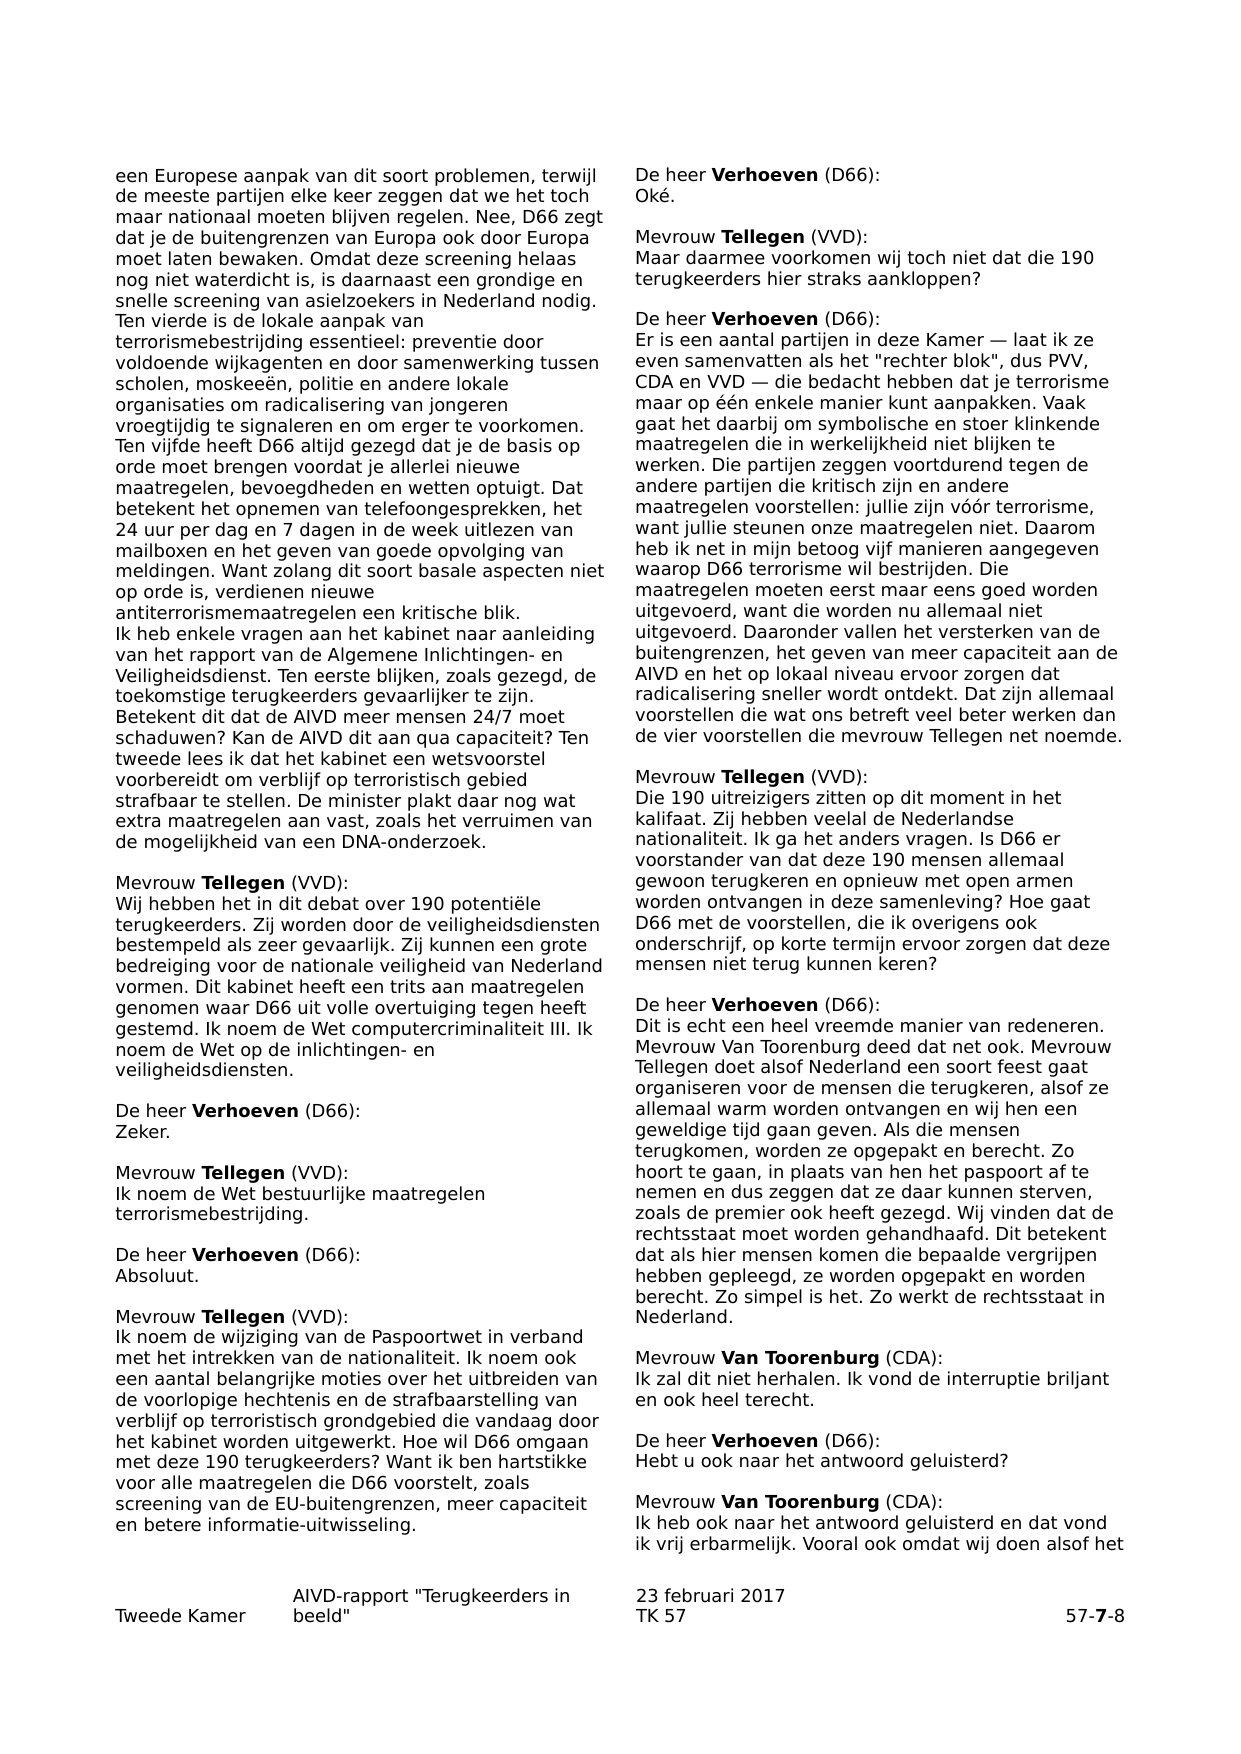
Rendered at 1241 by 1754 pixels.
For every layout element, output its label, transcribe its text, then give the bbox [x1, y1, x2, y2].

text De heer Verhoeven (D66): [635, 1431, 1125, 1451]
text Mevrouw Tellegen (VVD): [115, 873, 605, 893]
text Absoluut. [115, 1266, 605, 1287]
text Er is een aantal partijen in deze Kamer — laat ik ze even samenvatten als het "rechter blok", dus PVV, CDA en VVD — die bedacht hebben dat je terrorisme maar op één enkele manier kunt aanpakken. Vaak gaat het daarbij om symbolische en stoer klinkende maatregelen die in werkelijkheid niet blijken te werken. Die partijen zeggen voortdurend tegen de andere partijen die kritisch zijn en andere maatregelen voorstellen: jullie zijn vóór terrorisme, want jullie steunen onze maatregelen niet. Daarom heb ik net in mijn betoog vijf manieren aangegeven waarop D66 terrorisme wil bestrijden. Die maatregelen moeten eerst maar eens goed worden uitgevoerd, want die worden nu allemaal niet uitgevoerd. Daaronder vallen het versterken van de buitengrenzen, het geven van meer capaciteit aan de AIVD en het op lokaal niveau ervoor zorgen dat radicalisering sneller wordt ontdekt. Dat zijn allemaal voorstellen die wat ons betreft veel beter werken dan de vier voorstellen die mevrouw Tellegen net noemde. [635, 330, 1125, 747]
text Mevrouw Van Toorenburg (CDA): [635, 1348, 1125, 1369]
text Mevrouw Tellegen (VVD): [635, 227, 1125, 248]
text Ik heb enkele vragen aan het kabinet naar aanleiding van het rapport van de Algemene Inlichtingen- en Veiligheidsdienst. Ten eerste blijken, zoals gezegd, de toekomstige terugkeerders gevaarlijker te zijn. Betekent dit dat de AIVD meer mensen 24/7 moet schaduwen? Kan de AIVD dit aan qua capaciteit? Ten tweede lees ik dat het kabinet een wetsvoorstel voorbereidt om verblijf op terroristisch gebied strafbaar te stellen. De minister plakt daar nog wat extra maatregelen aan vast, zoals het verruimen van de mogelijkheid van een DNA-onderzoek. [115, 624, 605, 853]
text De heer Verhoeven (D66): [635, 165, 1125, 186]
text Ten vijfde heeft D66 altijd gezegd dat je de basis op orde moet brengen voordat je allerlei nieuwe maatregelen, bevoegdheden en wetten optuigt. Dat betekent het opnemen van telefoongesprekken, het 24 uur per dag en 7 dagen in de week uitlezen van mailboxen en het geven van goede opvolging van meldingen. Want zolang dit soort basale aspecten niet op orde is, verdienen nieuwe antiterrorismemaatregelen een kritische blik. [115, 436, 605, 624]
text De heer Verhoeven (D66): [635, 309, 1125, 330]
text Ik noem de Wet bestuurlijke maatregelen terrorismebestrijding. [115, 1183, 605, 1225]
text Mevrouw Van Toorenburg (CDA): [635, 1492, 1125, 1513]
text Ik noem de wijziging van de Paspoortwet in verband met het intrekken van de nationaliteit. Ik noem ook een aantal belangrijke moties over het uitbreiden van de voorlopige hechtenis en de strafbaarstelling van verblijf op terroristisch grondgebied die vandaag door het kabinet worden uitgewerkt. Hoe wil D66 omgaan met deze 190 terugkeerders? Want ik ben hartstikke voor alle maatregelen die D66 voorstelt, zoals screening van de EU-buitengrenzen, meer capaciteit en betere informatie-uitwisseling. [115, 1327, 605, 1536]
text Mevrouw Tellegen (VVD): [635, 767, 1125, 787]
text Hebt u ook naar het antwoord geluisterd? [635, 1451, 1125, 1472]
text Ik heb ook naar het antwoord geluisterd en dat vond ik vrij erbarmelijk. Vooral ook omdat wij doen alsof het [635, 1513, 1125, 1554]
text De heer Verhoeven (D66): [115, 1245, 605, 1266]
text een Europese aanpak van dit soort problemen, terwijl de meeste partijen elke keer zeggen dat we het toch maar nationaal moeten blijven regelen. Nee, D66 zegt dat je de buitengrenzen van Europa ook door Europa moet laten bewaken. Omdat deze screening helaas nog niet waterdicht is, is daarnaast een grondige en snelle screening van asielzoekers in Nederland nodig. [115, 165, 605, 311]
text De heer Verhoeven (D66): [115, 1101, 605, 1122]
text Dit is echt een heel vreemde manier van redeneren. Mevrouw Van Toorenburg deed dat net ook. Mevrouw Tellegen doet alsof Nederland een soort feest gaat organiseren voor de mensen die terugkeren, alsof ze allemaal warm worden ontvangen en wij hen een geweldige tijd gaan geven. Als die mensen terugkomen, worden ze opgepakt en berecht. Zo hoort te gaan, in plaats van hen het paspoort af te nemen en dus zeggen dat ze daar kunnen sterven, zoals de premier ook heeft gezegd. Wij vinden dat de rechtsstaat moet worden gehandhaafd. Dit betekent dat als hier mensen komen die bepaalde vergrijpen hebben gepleegd, ze worden opgepakt en worden berecht. Zo simpel is het. Zo werkt de rechtsstaat in Nederland. [635, 1016, 1125, 1328]
text Maar daarmee voorkomen wij toch niet dat die 190 terugkeerders hier straks aankloppen? [635, 248, 1125, 289]
text Zeker. [115, 1122, 605, 1143]
text De heer Verhoeven (D66): [635, 995, 1125, 1016]
text Mevrouw Tellegen (VVD): [115, 1307, 605, 1327]
text Die 190 uitreizigers zitten op dit moment in het kalifaat. Zij hebben veelal de Nederlandse nationaliteit. Ik ga het anders vragen. Is D66 er voorstander van dat deze 190 mensen allemaal gewoon terugkeren en opnieuw met open armen worden ontvangen in deze samenleving? Hoe gaat D66 met de voorstellen, die ik overigens ook onderschrijf, op korte termijn ervoor zorgen dat deze mensen niet terug kunnen keren? [635, 787, 1125, 975]
text Wij hebben het in dit debat over 190 potentiële terugkeerders. Zij worden door de veiligheidsdiensten bestempeld als zeer gevaarlijk. Zij kunnen een grote bedreiging voor de nationale veiligheid van Nederland vormen. Dit kabinet heeft een trits aan maatregelen genomen waar D66 uit volle overtuiging tegen heeft gestemd. Ik noem de Wet computercriminaliteit III. Ik noem de Wet op de inlichtingen- en veiligheidsdiensten. [115, 893, 605, 1081]
text Mevrouw Tellegen (VVD): [115, 1163, 605, 1183]
text Oké. [635, 186, 1125, 207]
text Ten vierde is de lokale aanpak van terrorismebestrijding essentieel: preventie door voldoende wijkagenten en door samenwerking tussen scholen, moskeeën, politie en andere lokale organisaties om radicalisering van jongeren vroegtijdig te signaleren en om erger te voorkomen. [115, 311, 605, 436]
text Ik zal dit niet herhalen. Ik vond de interruptie briljant en ook heel terecht. [635, 1369, 1125, 1411]
